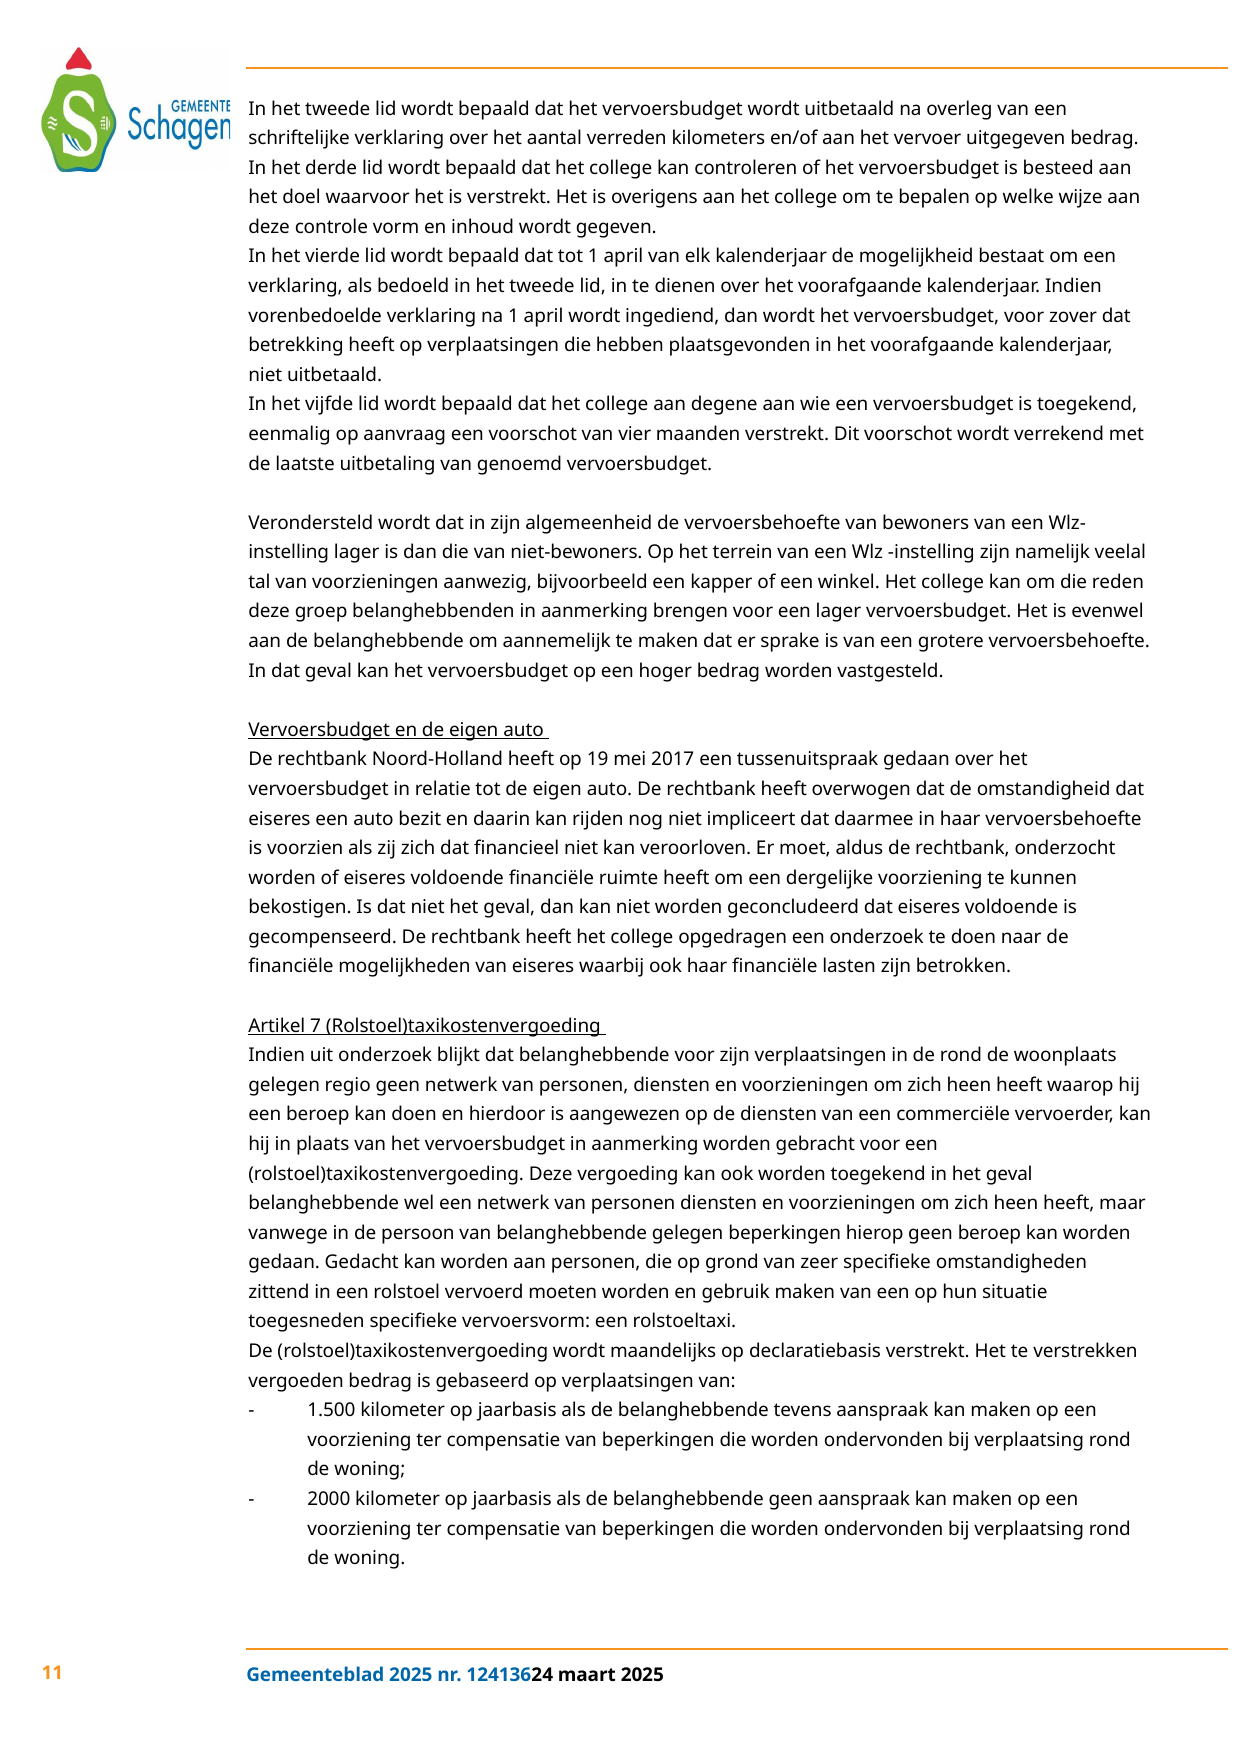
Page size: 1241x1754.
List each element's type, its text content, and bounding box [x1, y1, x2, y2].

text In het tweede lid wordt bepaald dat het vervoersbudget wordt uitbetaald na overleg van een schriftelijke verklaring over het aantal verreden kilometers en/of aan het vervoer uitgegeven bedrag. In het derde lid wordt bepaald dat het college kan controleren of het vervoersbudget is besteed aan het doel waarvoor het is verstrekt. Het is overigens aan het college om te bepalen op welke wijze aan deze controle vorm en inhoud wordt gegeven. [248, 95, 1152, 239]
list 1.500 kilometer op jaarbasis als de belanghebbende tevens aanspraak kan maken op een voorziening ter compensatie van beperkingen die worden ondervonden bij verplaatsing rond de woning; [248, 1396, 1152, 1481]
text In het vierde lid wordt bepaald dat tot 1 april van elk kalenderjaar de mogelijkheid bestaat om een verklaring, als bedoeld in het tweede lid, in te dienen over het voorafgaande kalenderjaar. Indien vorenbedoelde verklaring na 1 april wordt ingediend, dan wordt het vervoersbudget, voor zover dat betrekking heeft op verplaatsingen die hebben plaatsgevonden in het voorafgaande kalenderjaar, niet uitbetaald. [248, 243, 1152, 387]
text De rechtbank Noord-Holland heeft op 19 mei 2017 een tussenuitspraak gedaan over het vervoersbudget in relatie tot de eigen auto. De rechtbank heeft overwogen dat de omstandigheid dat eiseres een auto bezit en daarin kan rijden nog niet impliceert dat daarmee in haar vervoersbehoefte is voorzien als zij zich dat financieel niet kan veroorloven. Er moet, aldus de rechtbank, onderzocht worden of eiseres voldoende financiële ruimte heeft om een dergelijke voorziening te kunnen bekostigen. Is dat niet het geval, dan kan niet worden geconcludeerd dat eiseres voldoende is gecompenseerd. De rechtbank heeft het college opgedragen een onderzoek te doen naar de financiële mogelijkheden van eiseres waarbij ook haar financiële lasten zijn betrokken. [248, 746, 1152, 978]
text Indien uit onderzoek blijkt dat belanghebbende voor zijn verplaatsingen in de rond de woonplaats gelegen regio geen netwerk van personen, diensten en voorzieningen om zich heen heeft waarop hij een beroep kan doen en hierdoor is aangewezen op de diensten van een commerciële vervoerder, kan hij in plaats van het vervoersbudget in aanmerking worden gebracht voor een (rolstoel)taxikostenvergoeding. Deze vergoeding kan ook worden toegekend in het geval belanghebbende wel een netwerk van personen diensten en voorzieningen om zich heen heeft, maar vanwege in de persoon van belanghebbende gelegen beperkingen hierop geen beroep kan worden gedaan. Gedacht kan worden aan personen, die op grond van zeer specifieke omstandigheden zittend in een rolstoel vervoerd moeten worden en gebruik maken van een op hun situatie toegesneden specifieke vervoersvorm: een rolstoeltaxi. [248, 1041, 1152, 1333]
text In het vijfde lid wordt bepaald dat het college aan degene aan wie een vervoersbudget is toegekend, eenmalig op aanvraag een voorschot van vier maanden verstrekt. Dit voorschot wordt verrekend met de laatste uitbetaling van genoemd vervoersbudget. [248, 391, 1152, 476]
text Artikel 7 (Rolstoel)taxikostenvergoeding [248, 1012, 1152, 1038]
text De (rolstoel)taxikostenvergoeding wordt maandelijks op declaratiebasis verstrekt. Het te verstrekken vergoeden bedrag is gebaseerd op verplaatsingen van: [248, 1337, 1152, 1393]
list 2000 kilometer op jaarbasis als de belanghebbende geen aanspraak kan maken op een voorziening ter compensatie van beperkingen die worden ondervonden bij verplaatsing rond de woning. [248, 1485, 1152, 1570]
text Verondersteld wordt dat in zijn algemeenheid de vervoersbehoefte van bewoners van een Wlz-instelling lager is dan die van niet-bewoners. Op het terrein van een Wlz -instelling zijn namelijk veelal tal van voorzieningen aanwezig, bijvoorbeeld een kapper of een winkel. Het college kan om die reden deze groep belanghebbenden in aanmerking brengen voor een lager vervoersbudget. Het is evenwel aan de belanghebbende om aannemelijk te maken dat er sprake is van een grotere vervoersbehoefte. In dat geval kan het vervoersbudget op een hoger bedrag worden vastgesteld. [248, 509, 1152, 683]
picture [41, 47, 231, 172]
text Vervoersbudget en de eigen auto [248, 716, 1152, 742]
